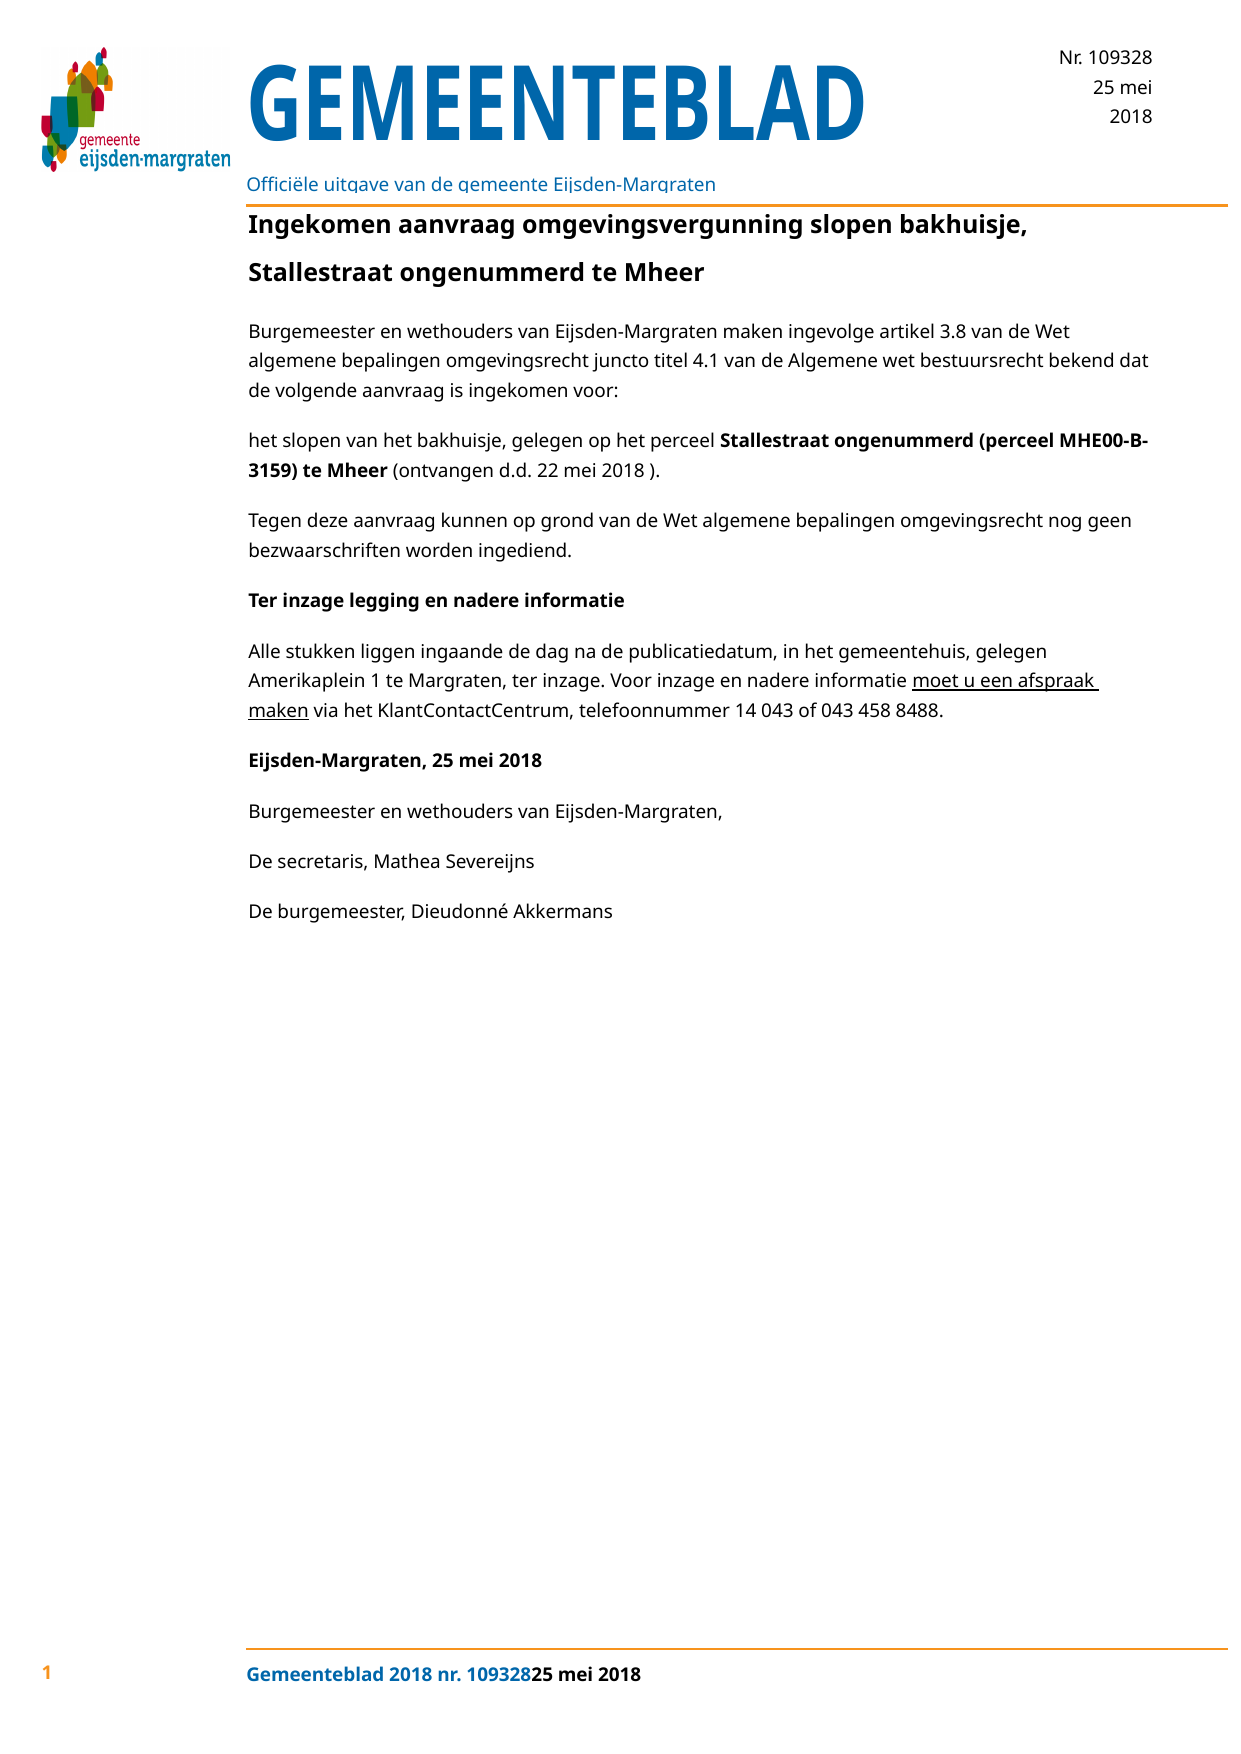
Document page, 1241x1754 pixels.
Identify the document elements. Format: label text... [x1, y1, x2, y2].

text De secretaris, Mathea Severeijns [248, 848, 1152, 874]
text Eijsden-Margraten, 25 mei 2018 [248, 747, 1152, 773]
text Burgemeester en wethouders van Eijsden-Margraten, [248, 798, 1152, 824]
text Burgemeester en wethouders van Eijsden-Margraten maken ingevolge artikel 3.8 van de Wet algemene bepalingen omgevingsrecht juncto titel 4.1 van de Algemene wet bestuursrecht bekend dat de volgende aanvraag is ingekomen voor: [248, 318, 1152, 403]
text Alle stukken liggen ingaande de dag na de publicatiedatum, in het gemeentehuis, gelegen Amerikaplein 1 te Margraten, ter inzage. Voor inzage en nadere informatie moet u een afspraak maken via het KlantContactCentrum, telefoonnummer 14 043 of 043 458 8488. [248, 638, 1152, 723]
text het slopen van het bakhuisje, gelegen op het perceel Stallestraat ongenummerd (perceel MHE00-B-3159) te Mheer (ontvangen d.d. 22 mei 2018 ). [248, 427, 1152, 483]
text Ingekomen aanvraag omgevingsvergunning slopen bakhuisje, Stallestraat ongenummerd te Mheer [248, 207, 1152, 288]
text De burgemeester, Dieudonné Akkermans [248, 899, 1152, 924]
picture [41, 47, 231, 172]
text Tegen deze aanvraag kunnen op grond van de Wet algemene bepalingen omgevingsrecht nog geen bezwaarschriften worden ingediend. [248, 507, 1152, 563]
text Ter inzage legging en nadere informatie [248, 587, 1152, 613]
